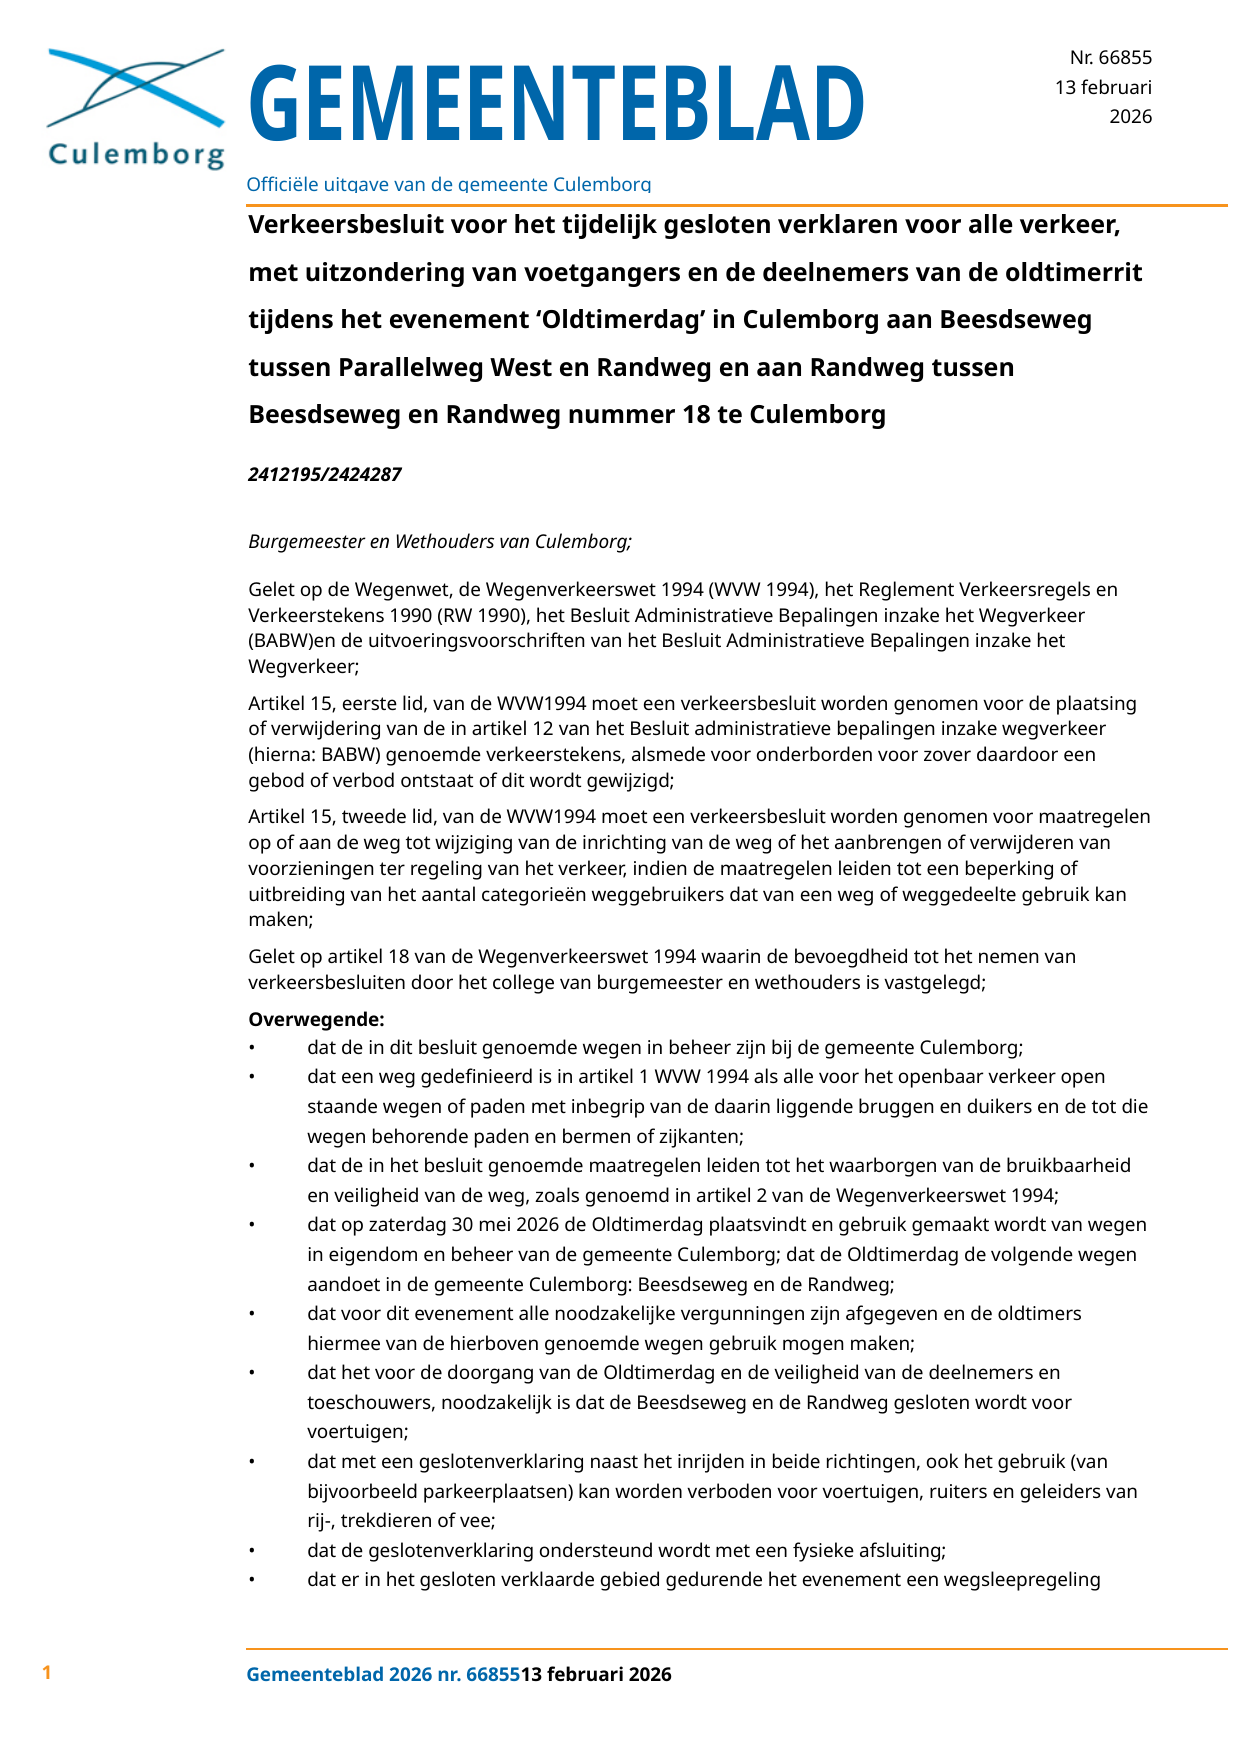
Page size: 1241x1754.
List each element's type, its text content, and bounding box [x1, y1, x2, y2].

text Overwegende: [248, 1006, 1152, 1031]
picture [41, 47, 231, 172]
text Burgemeester en Wethouders van Culemborg; [248, 528, 1152, 554]
list dat het voor de doorgang van de Oldtimerdag en de veiligheid van de deelnemers en toeschouwers, noodzakelijk is dat de Beesdseweg en de Randweg gesloten wordt voor voertuigen; [248, 1359, 1152, 1444]
list dat de in het besluit genoemde maatregelen leiden tot het waarborgen van de bruikbaarheid en veiligheid van de weg, zoals genoemd in artikel 2 van de Wegenverkeerswet 1994; [248, 1152, 1152, 1208]
text Artikel 15, tweede lid, van de WVW1994 moet een verkeersbesluit worden genomen voor maatregelen op of aan de weg tot wijziging van de inrichting van de weg of het aanbrengen of verwijderen van voorzieningen ter regeling van het verkeer, indien de maatregelen leiden tot een beperking of uitbreiding van het aantal categorieën weggebruikers dat van een weg of weggedeelte gebruik kan maken; [248, 804, 1152, 932]
list dat op zaterdag 30 mei 2026 de Oldtimerdag plaatsvindt en gebruik gemaakt wordt van wegen in eigendom en beheer van de gemeente Culemborg; dat de Oldtimerdag de volgende wegen aandoet in de gemeente Culemborg: Beesdseweg en de Randweg; [248, 1212, 1152, 1296]
text Gelet op artikel 18 van de Wegenverkeerswet 1994 waarin de bevoegdheid tot het nemen van verkeersbesluiten door het college van burgemeester en wethouders is vastgelegd; [248, 943, 1152, 995]
list dat de geslotenverklaring ondersteund wordt met een fysieke afsluiting; [248, 1537, 1152, 1563]
text Gelet op de Wegenwet, de Wegenverkeerswet 1994 (WVW 1994), het Reglement Verkeersregels en Verkeerstekens 1990 (RW 1990), het Besluit Administratieve Bepalingen inzake het Wegverkeer (BABW)en de uitvoeringsvoorschriften van het Besluit Administratieve Bepalingen inzake het Wegverkeer; [248, 576, 1152, 679]
list dat met een geslotenverklaring naast het inrijden in beide richtingen, ook het gebruik (van bijvoorbeeld parkeerplaatsen) kan worden verboden voor voertuigen, ruiters en geleiders van rij-, trekdieren of vee; [248, 1448, 1152, 1533]
text 2412195/2424287 [248, 461, 1152, 486]
list dat er in het gesloten verklaarde gebied gedurende het evenement een wegsleepregeling [248, 1567, 1152, 1592]
text Verkeersbesluit voor het tijdelijk gesloten verklaren voor alle verkeer, met uitzondering van voetgangers en de deelnemers van de oldtimerrit tijdens het evenement ‘Oldtimerdag’ in Culemborg aan Beesdseweg tussen Parallelweg West en Randweg en aan Randweg tussen Beesdseweg en Randweg nummer 18 te Culemborg [248, 207, 1152, 431]
text Artikel 15, eerste lid, van de WVW1994 moet een verkeersbesluit worden genomen voor de plaatsing of verwijdering van de in artikel 12 van het Besluit administratieve bepalingen inzake wegverkeer (hierna: BABW) genoemde verkeerstekens, alsmede voor onderborden voor zover daardoor een gebod of verbod ontstaat of dit wordt gewijzigd; [248, 690, 1152, 793]
list dat voor dit evenement alle noodzakelijke vergunningen zijn afgegeven en de oldtimers hiermee van de hierboven genoemde wegen gebruik mogen maken; [248, 1300, 1152, 1356]
list dat de in dit besluit genoemde wegen in beheer zijn bij de gemeente Culemborg; [248, 1034, 1152, 1060]
list dat een weg gedefinieerd is in artikel 1 WVW 1994 als alle voor het openbaar verkeer open staande wegen of paden met inbegrip van de daarin liggende bruggen en duikers en de tot die wegen behorende paden en bermen of zijkanten; [248, 1064, 1152, 1148]
